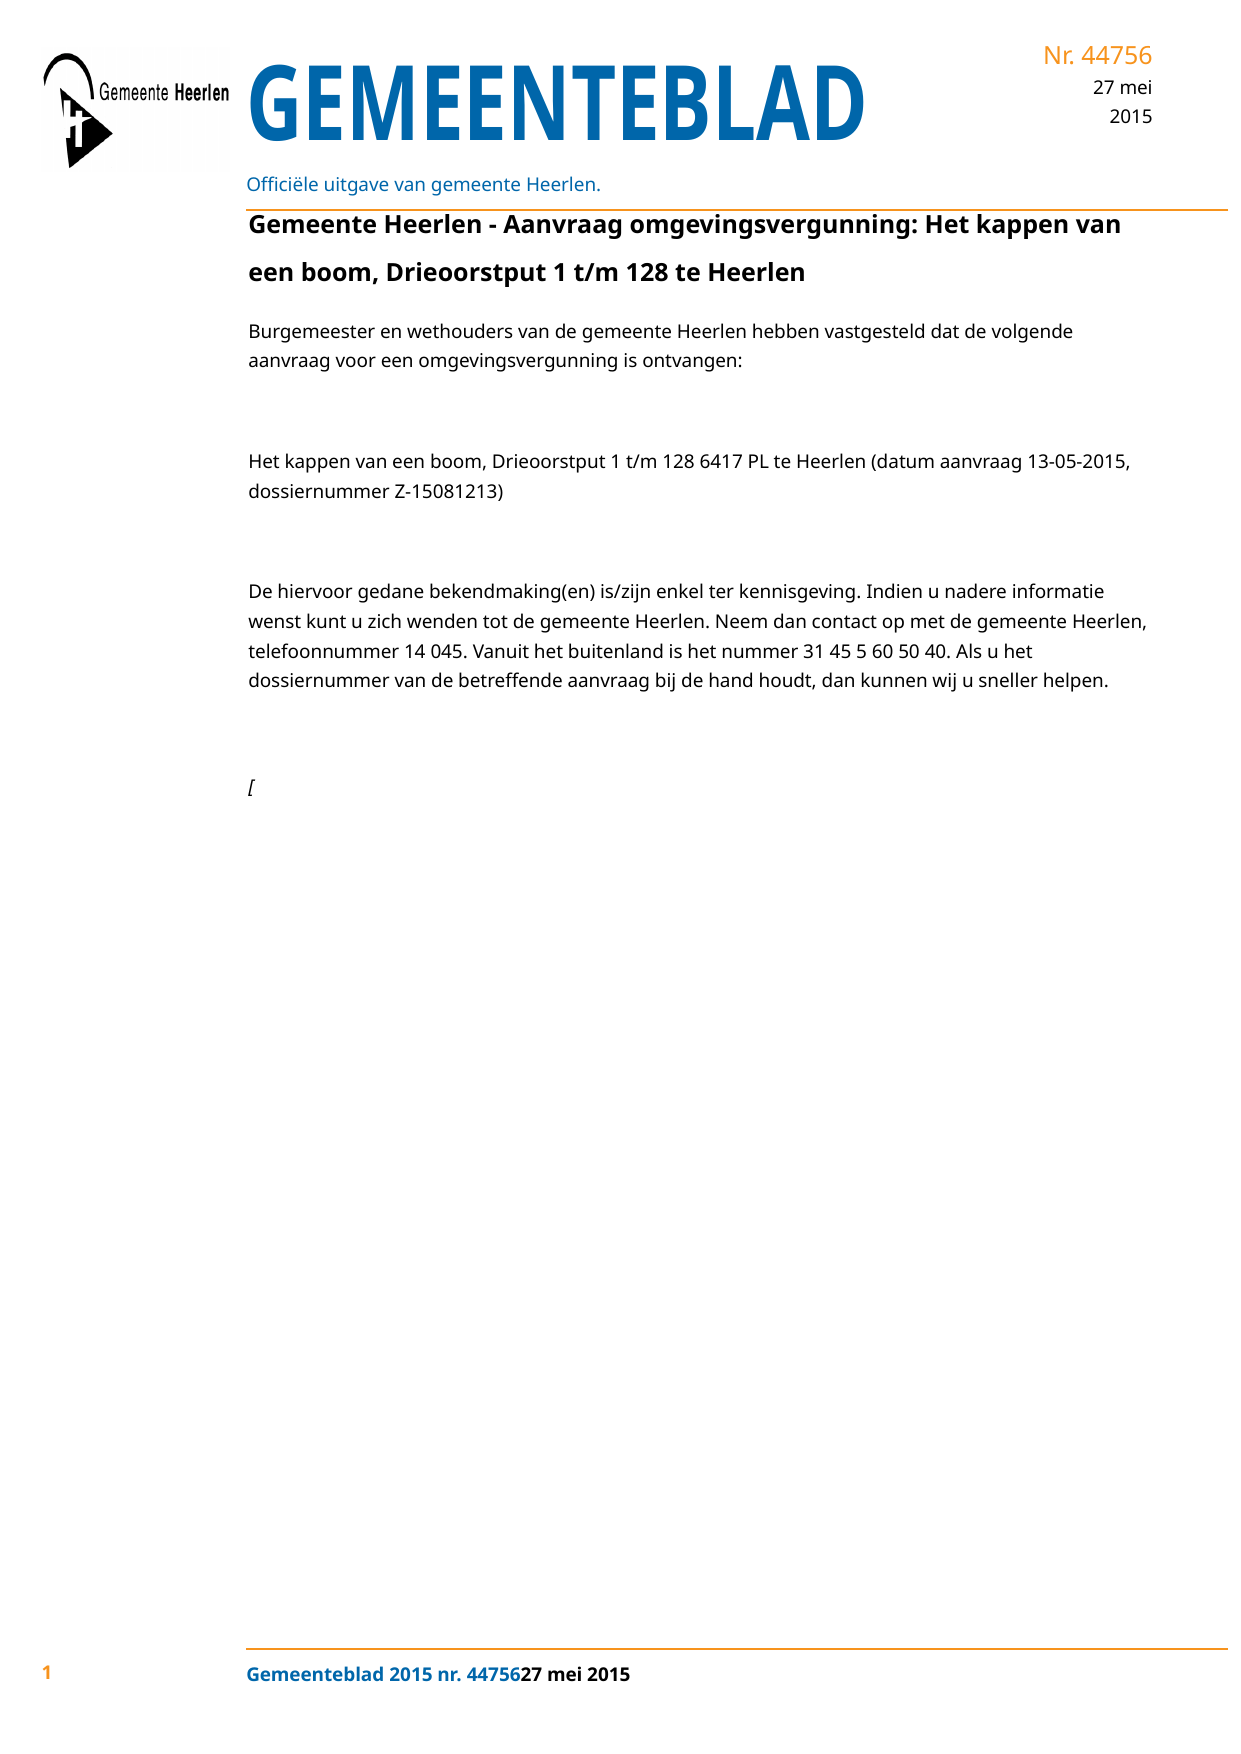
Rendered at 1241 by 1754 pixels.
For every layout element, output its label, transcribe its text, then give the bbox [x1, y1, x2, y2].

text Burgemeester en wethouders van de gemeente Heerlen hebben vastgesteld dat de volgende aanvraag voor een omgevingsvergunning is ontvangen: [248, 318, 1152, 373]
text De hiervoor gedane bekendmaking(en) is/zijn enkel ter kennisgeving. Indien u nadere informatie wenst kunt u zich wenden tot de gemeente Heerlen. Neem dan contact op met de gemeente Heerlen, telefoonnummer 14 045. Vanuit het buitenland is het nummer 31 45 5 60 50 40. Als u het dossiernummer van de betreffende aanvraag bij de hand houdt, dan kunnen wij u sneller helpen. [248, 579, 1152, 693]
text Gemeente Heerlen - Aanvraag omgevingsvergunning: Het kappen van een boom, Drieoorstput 1 t/m 128 te Heerlen [248, 211, 1152, 288]
text Het kappen van een boom, Drieoorstput 1 t/m 128 6417 PL te Heerlen (datum aanvraag 13-05-2015, dossiernummer Z-15081213) [248, 448, 1152, 504]
text [ [248, 773, 1152, 799]
picture [41, 47, 231, 172]
